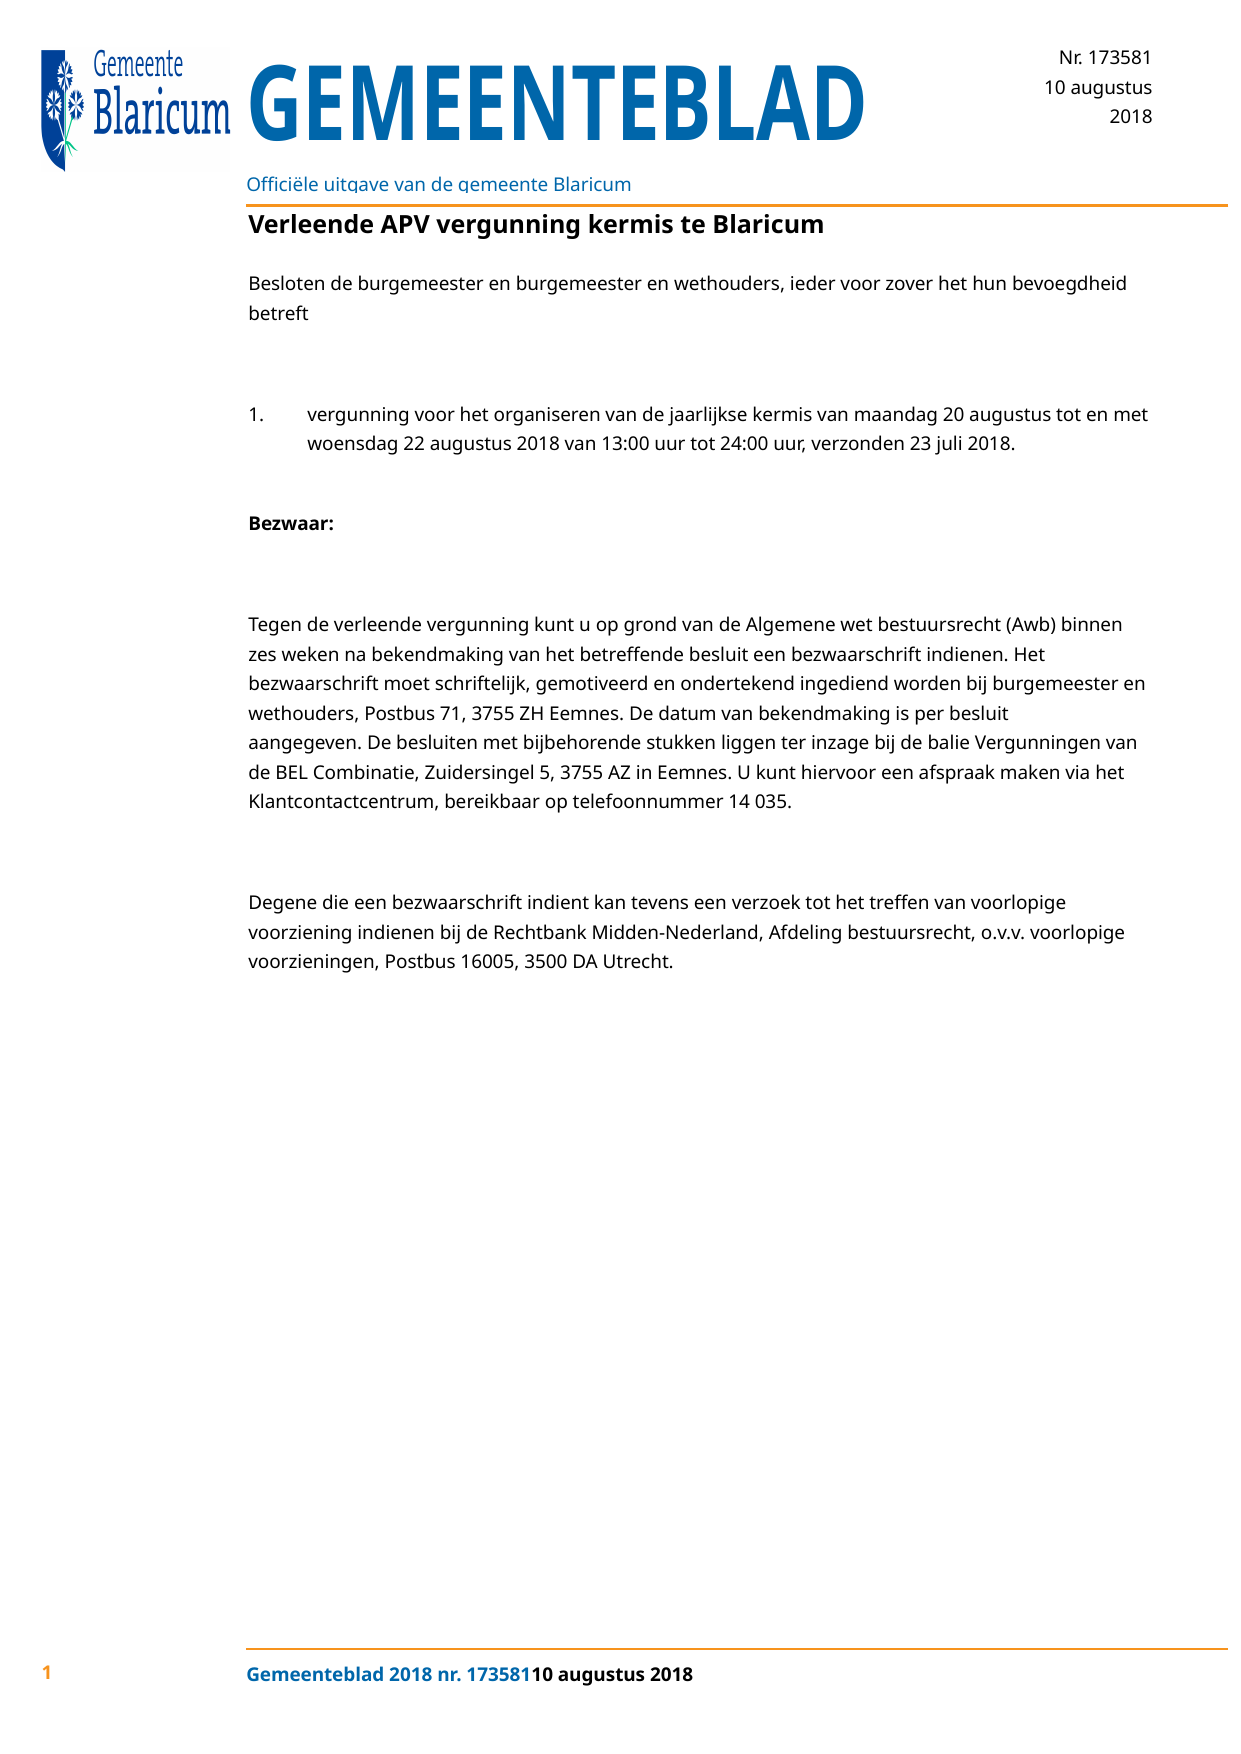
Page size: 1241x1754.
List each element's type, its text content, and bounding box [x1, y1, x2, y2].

text Degene die een bezwaarschrift indient kan tevens een verzoek tot het treffen van voorlopige voorziening indienen bij de Rechtbank Midden-Nederland, Afdeling bestuursrecht, o.v.v. voorlopige voorzieningen, Postbus 16005, 3500 DA Utrecht. [248, 889, 1152, 974]
text Bezwaar: [248, 510, 1152, 536]
picture [41, 47, 231, 172]
text Besloten de burgemeester en burgemeester en wethouders, ieder voor zover het hun bevoegdheid betreft [248, 270, 1152, 326]
list vergunning voor het organiseren van de jaarlijkse kermis van maandag 20 augustus tot en met woensdag 22 augustus 2018 van 13:00 uur tot 24:00 uur, verzonden 23 juli 2018. [248, 401, 1152, 456]
text Verleende APV vergunning kermis te Blaricum [248, 207, 1152, 241]
text Tegen de verleende vergunning kunt u op grond van de Algemene wet bestuursrecht (Awb) binnen zes weken na bekendmaking van het betreffende besluit een bezwaarschrift indienen. Het bezwaarschrift moet schriftelijk, gemotiveerd en ondertekend ingediend worden bij burgemeester en wethouders, Postbus 71, 3755 ZH Eemnes. De datum van bekendmaking is per besluit aangegeven. De besluiten met bijbehorende stukken liggen ter inzage bij de balie Vergunningen van de BEL Combinatie, Zuidersingel 5, 3755 AZ in Eemnes. U kunt hiervoor een afspraak maken via het Klantcontactcentrum, bereikbaar op telefoonnummer 14 035. [248, 611, 1152, 814]
